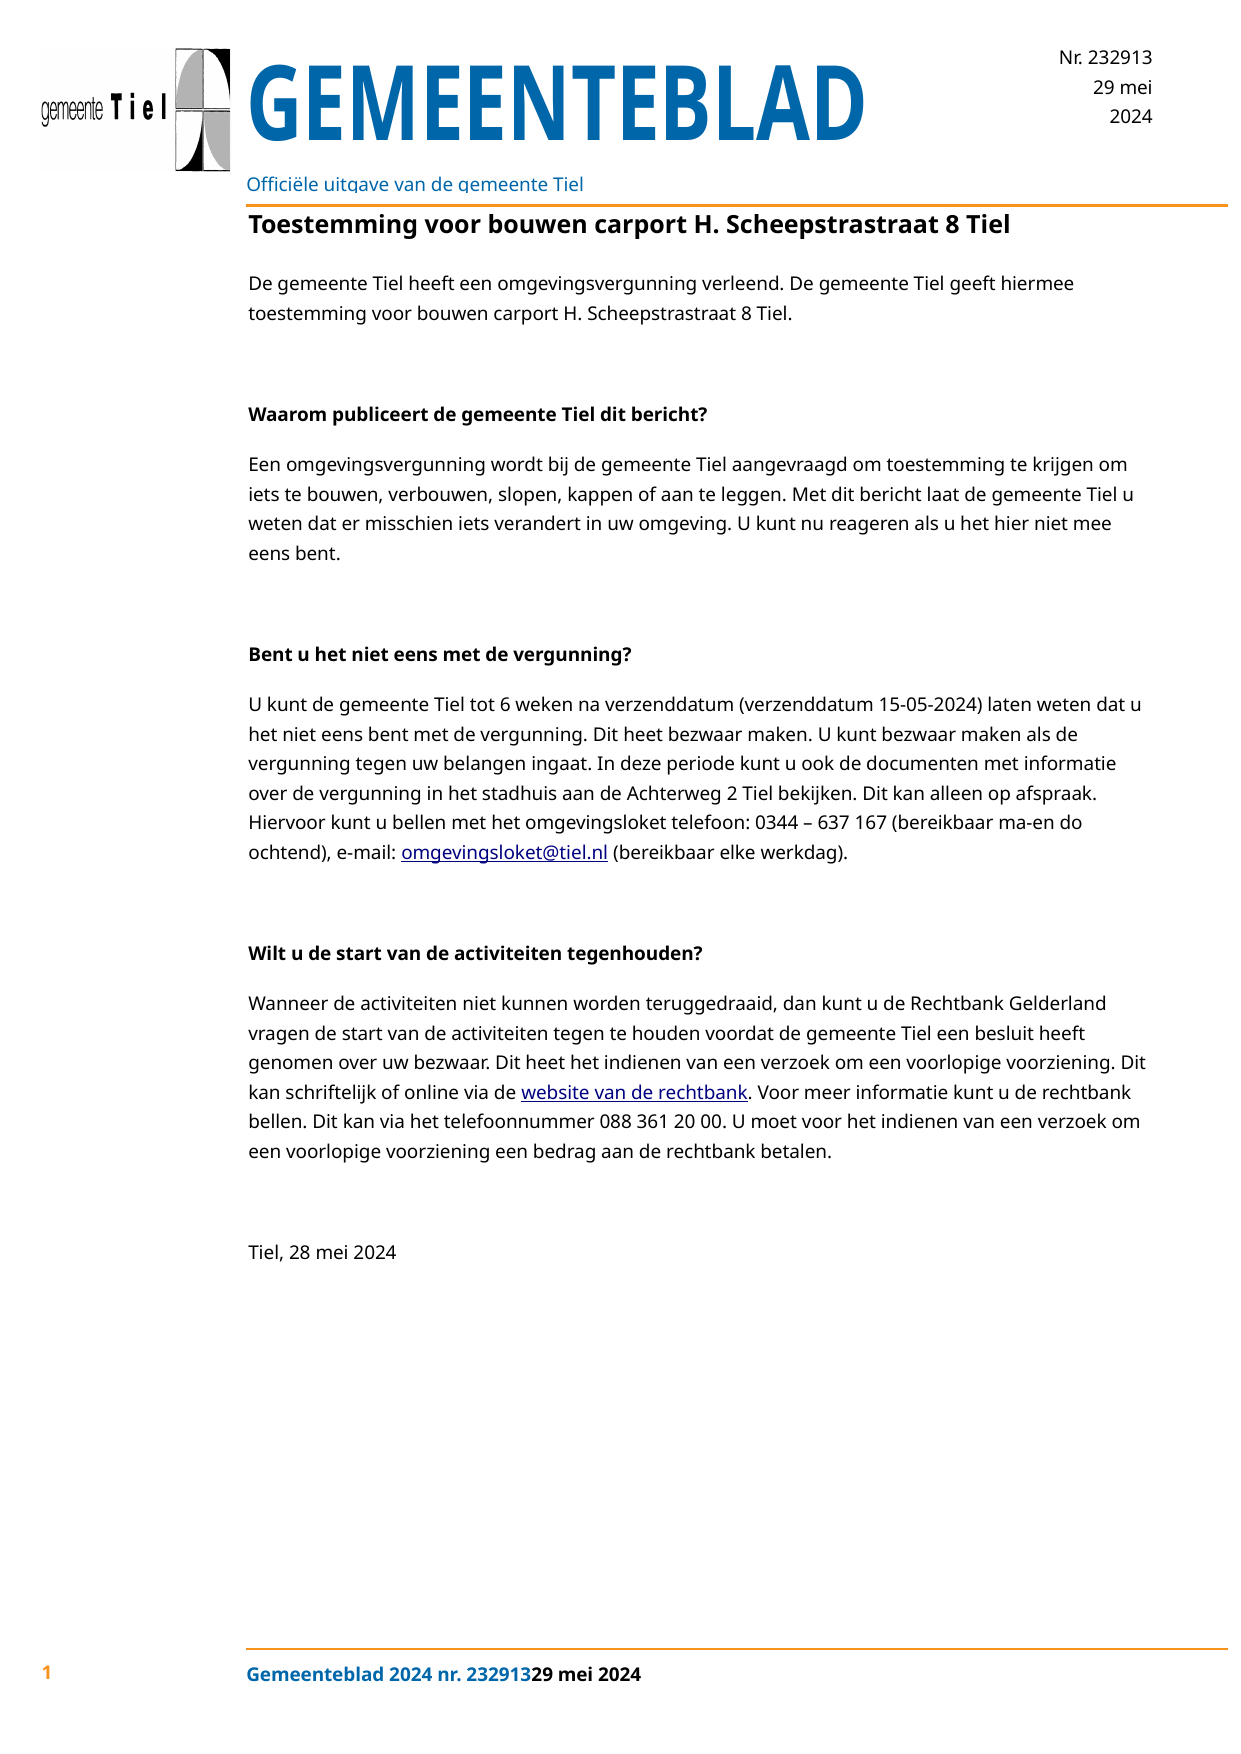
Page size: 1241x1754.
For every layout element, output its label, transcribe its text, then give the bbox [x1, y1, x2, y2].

text Toestemming voor bouwen carport H. Scheepstrastraat 8 Tiel [248, 207, 1152, 241]
picture [41, 47, 231, 172]
text De gemeente Tiel heeft een omgevingsvergunning verleend. De gemeente Tiel geeft hiermee toestemming voor bouwen carport H. Scheepstrastraat 8 Tiel. [248, 270, 1152, 326]
text Een omgevingsvergunning wordt bij de gemeente Tiel aangevraagd om toestemming te krijgen om iets te bouwen, verbouwen, slopen, kappen of aan te leggen. Met dit bericht laat de gemeente Tiel u weten dat er misschien iets verandert in uw omgeving. U kunt nu reageren als u het hier niet mee eens bent. [248, 451, 1152, 566]
text U kunt de gemeente Tiel tot 6 weken na verzenddatum (verzenddatum 15-05-2024) laten weten dat u het niet eens bent met de vergunning. Dit heet bezwaar maken. U kunt bezwaar maken als de vergunning tegen uw belangen ingaat. In deze periode kunt u ook de documenten met informatie over de vergunning in het stadhuis aan de Achterweg 2 Tiel bekijken. Dit kan alleen op afspraak. Hiervoor kunt u bellen met het omgevingsloket telefoon: 0344 – 637 167 (bereikbaar ma-en do ochtend), e-mail: omgevingsloket@tiel.nl (bereikbaar elke werkdag). [248, 691, 1152, 865]
text Wanneer de activiteiten niet kunnen worden teruggedraaid, dan kunt u de Rechtbank Gelderland vragen de start van de activiteiten tegen te houden voordat de gemeente Tiel een besluit heeft genomen over uw bezwaar. Dit heet het indienen van een verzoek om een voorlopige voorziening. Dit kan schriftelijk of online via de website van de rechtbank. Voor meer informatie kunt u de rechtbank bellen. Dit kan via het telefoonnummer 088 361 20 00. U moet voor het indienen van een verzoek om een voorlopige voorziening een bedrag aan de rechtbank betalen. [248, 990, 1152, 1164]
text Bent u het niet eens met de vergunning? [248, 641, 1152, 666]
text Wilt u de start van de activiteiten tegenhouden? [248, 940, 1152, 966]
text Tiel, 28 mei 2024 [248, 1239, 1152, 1265]
text Waarom publiceert de gemeente Tiel dit bericht? [248, 401, 1152, 426]
